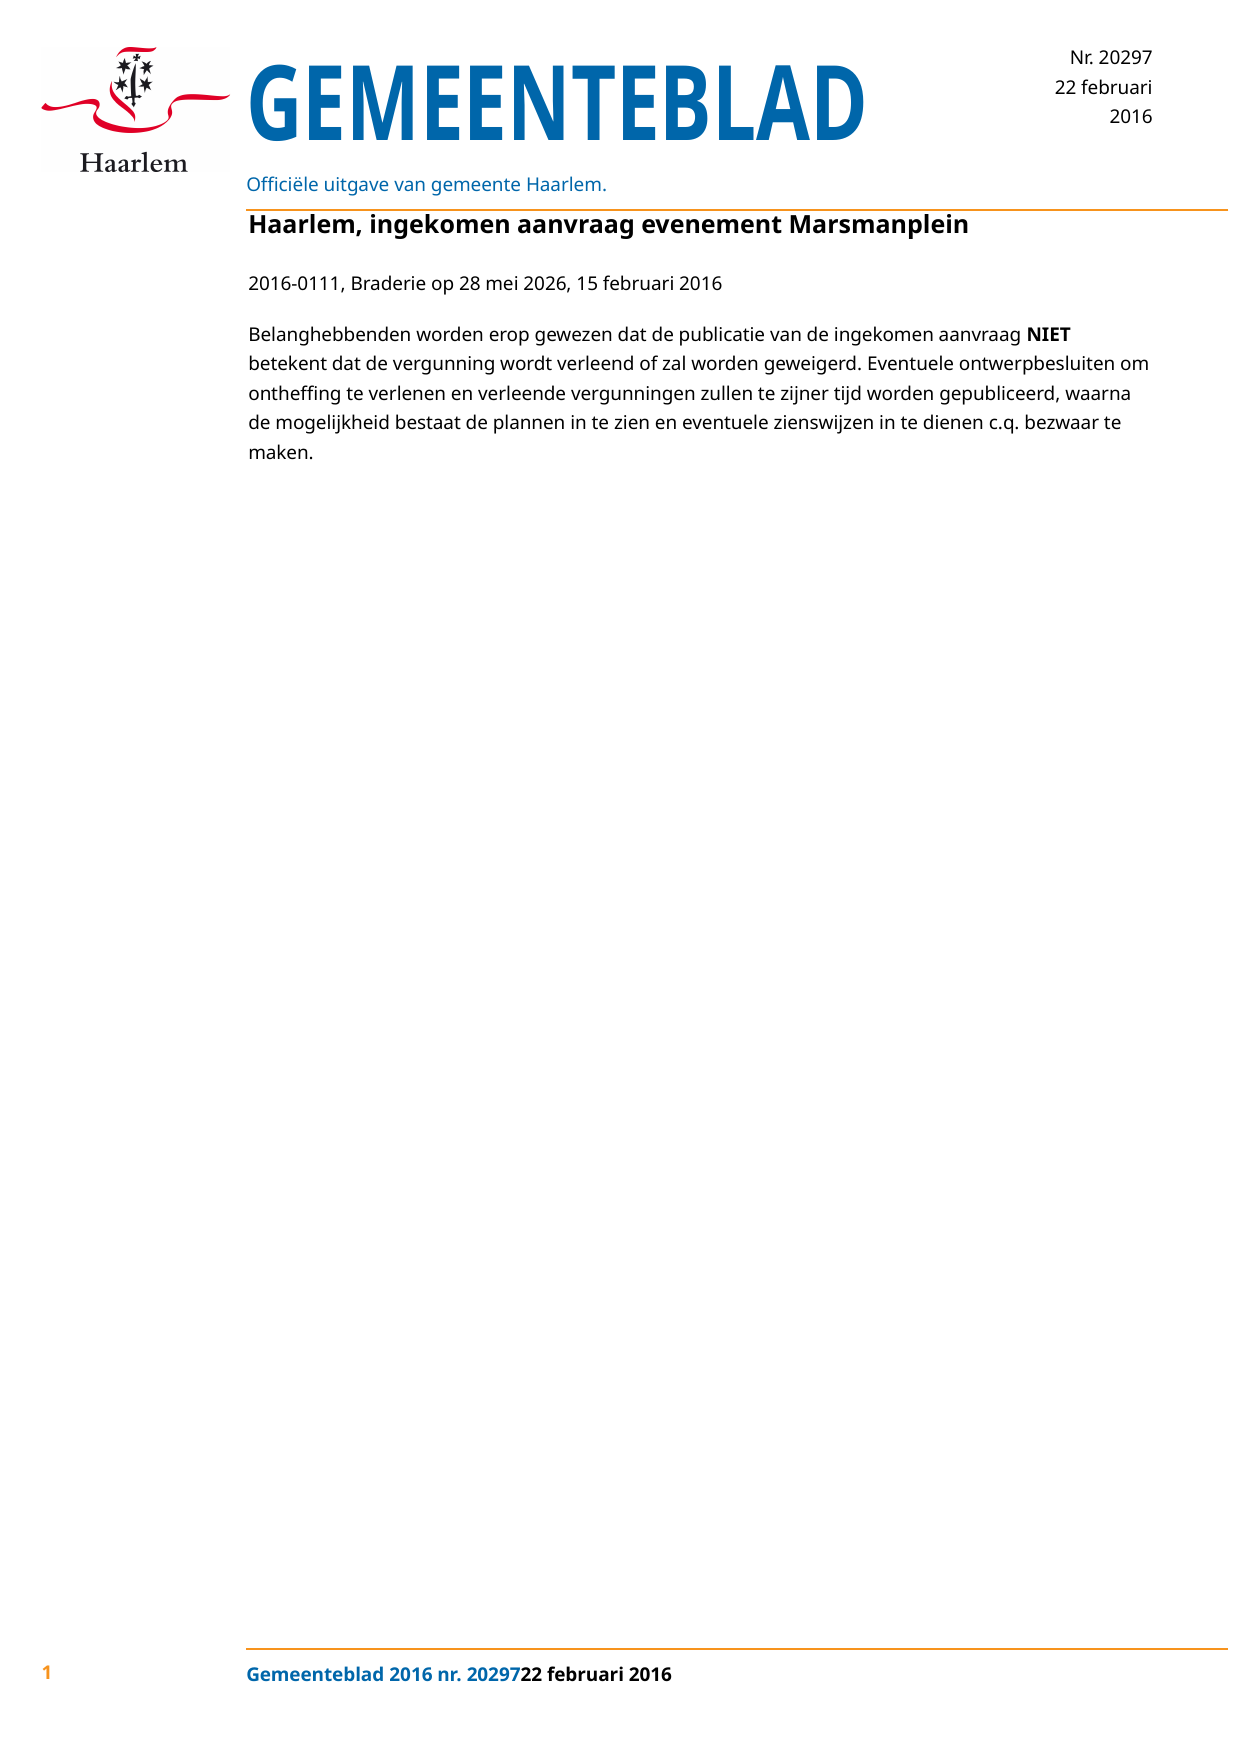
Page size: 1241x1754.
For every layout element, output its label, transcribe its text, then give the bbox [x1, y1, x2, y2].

text Belanghebbenden worden erop gewezen dat de publicatie van de ingekomen aanvraag NIET betekent dat de vergunning wordt verleend of zal worden geweigerd. Eventuele ontwerpbesluiten om ontheffing te verlenen en verleende vergunningen zullen te zijner tijd worden gepubliceerd, waarna de mogelijkheid bestaat de plannen in te zien en eventuele zienswijzen in te dienen c.q. bezwaar te maken. [248, 321, 1152, 465]
text Haarlem, ingekomen aanvraag evenement Marsmanplein [248, 211, 1152, 241]
picture [41, 47, 231, 172]
text 2016-0111, Braderie op 28 mei 2026, 15 februari 2016 [248, 270, 1152, 296]
